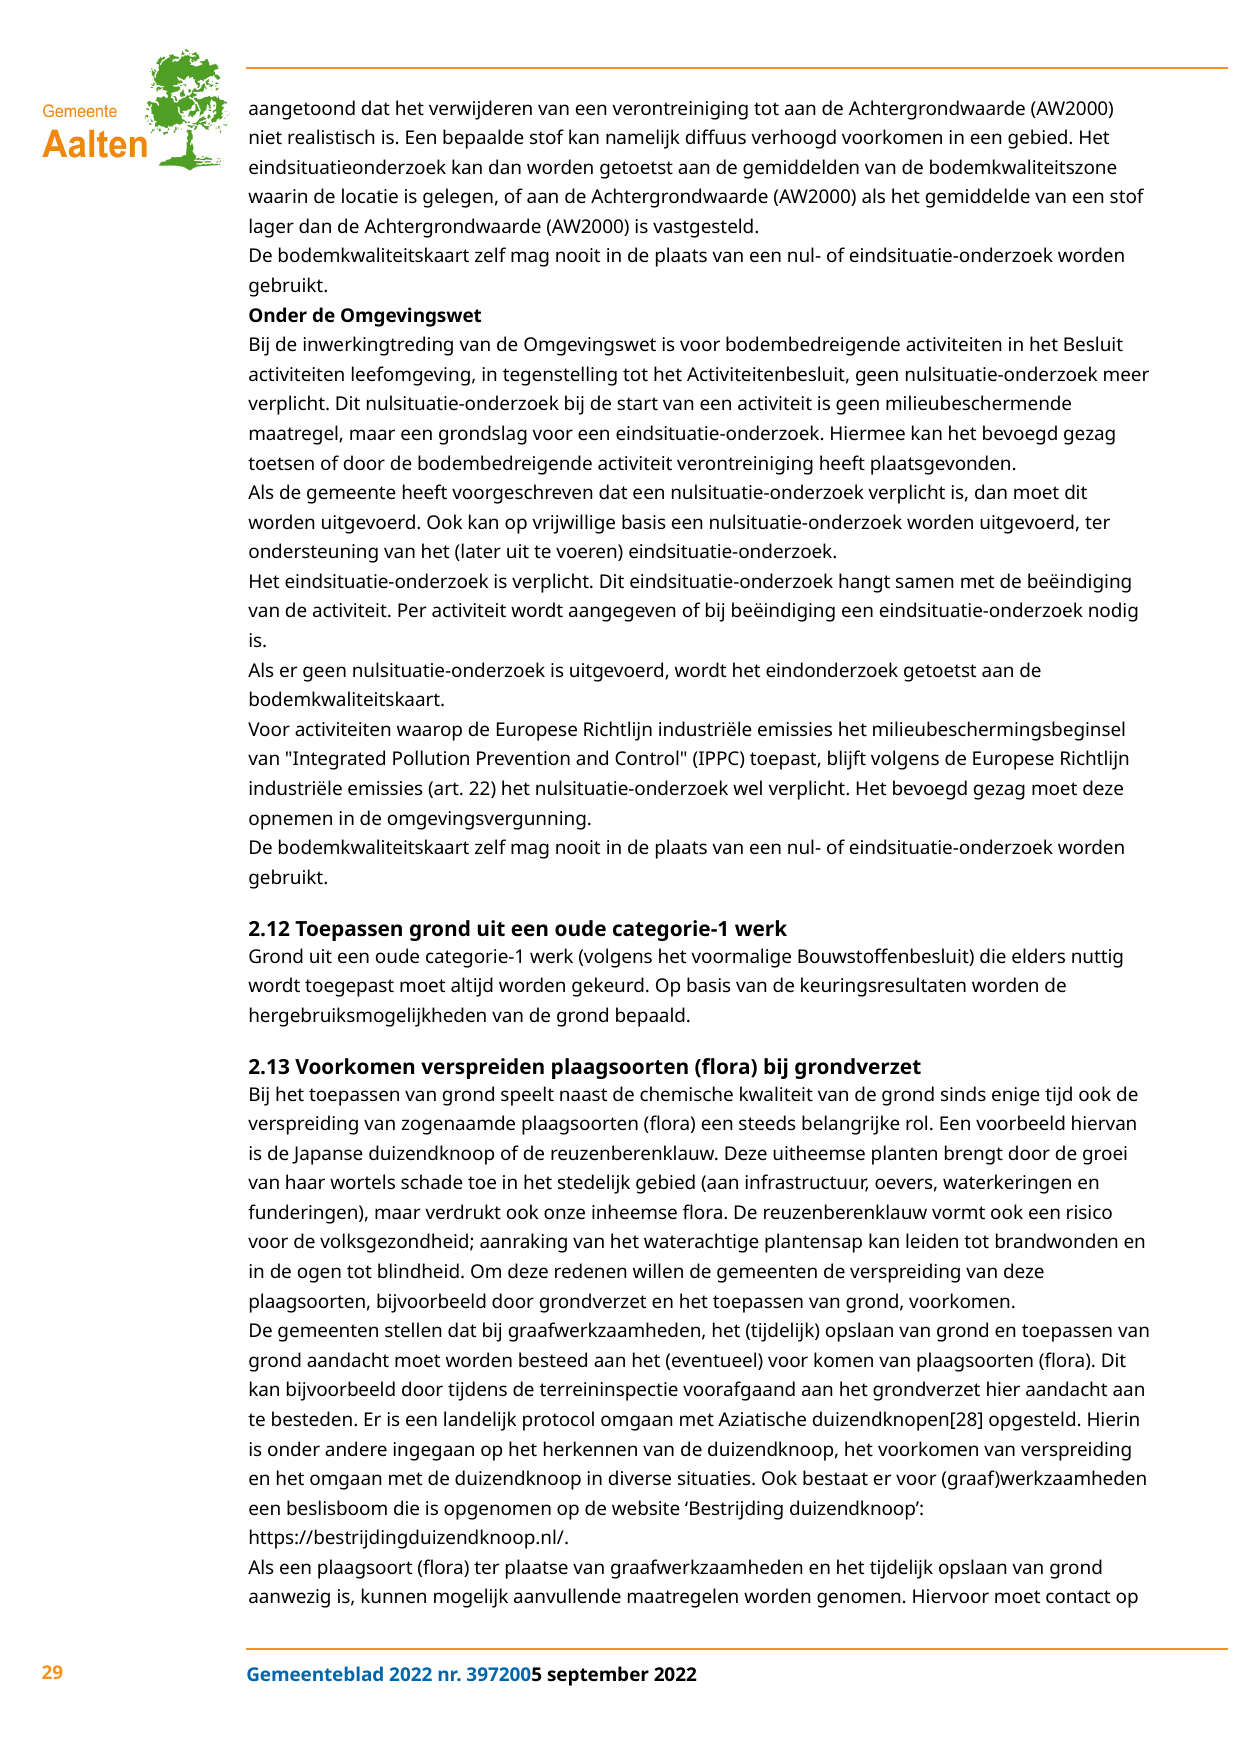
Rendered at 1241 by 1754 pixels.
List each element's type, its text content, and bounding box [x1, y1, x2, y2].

text 2.13 Voorkomen verspreiden plaagsoorten (flora) bij grondverzet [248, 1052, 1152, 1081]
text Bij de inwerkingtreding van de Omgevingswet is voor bodembedreigende activiteiten in het Besluit activiteiten leefomgeving, in tegenstelling tot het Activiteitenbesluit, geen nulsituatie-onderzoek meer verplicht. Dit nulsituatie-onderzoek bij de start van een activiteit is geen milieubeschermende maatregel, maar een grondslag voor een eindsituatie-onderzoek. Hiermee kan het bevoegd gezag toetsen of door de bodembedreigende activiteit verontreiniging heeft plaatsgevonden. [248, 331, 1152, 476]
text De gemeenten stellen dat bij graafwerkzaamheden, het (tijdelijk) opslaan van grond en toepassen van grond aandacht moet worden besteed aan het (eventueel) voor komen van plaagsoorten (flora). Dit kan bijvoorbeeld door tijdens de terreininspectie voorafgaand aan het grondverzet hier aandacht aan te besteden. Er is een landelijk protocol omgaan met Aziatische duizendknopen[28] opgesteld. Hierin is onder andere ingegaan op het herkennen van de duizendknoop, het voorkomen van verspreiding en het omgaan met de duizendknoop in diverse situaties. Ook bestaat er voor (graaf)werkzaamheden een beslisboom die is opgenomen op de website ‘Bestrijding duizendknoop’: https://bestrijdingduizendknoop.nl/. [248, 1317, 1152, 1550]
text Voor activiteiten waarop de Europese Richtlijn industriële emissies het milieubeschermingsbeginsel van "Integrated Pollution Prevention and Control" (IPPC) toepast, blijft volgens de Europese Richtlijn industriële emissies (art. 22) het nulsituatie-onderzoek wel verplicht. Het bevoegd gezag moet deze opnemen in de omgevingsvergunning. [248, 716, 1152, 831]
text Het eindsituatie-onderzoek is verplicht. Dit eindsituatie-onderzoek hangt samen met de beëindiging van de activiteit. Per activiteit wordt aangegeven of bij beëindiging een eindsituatie-onderzoek nodig is. [248, 568, 1152, 653]
picture [41, 47, 231, 172]
text 2.12 Toepassen grond uit een oude categorie-1 werk [248, 914, 1152, 943]
text De bodemkwaliteitskaart zelf mag nooit in de plaats van een nul- of eindsituatie-onderzoek worden gebruikt. [248, 834, 1152, 890]
text Onder de Omgevingswet [248, 302, 1152, 328]
text Als de gemeente heeft voorgeschreven dat een nulsituatie-onderzoek verplicht is, dan moet dit worden uitgevoerd. Ook kan op vrijwillige basis een nulsituatie-onderzoek worden uitgevoerd, ter ondersteuning van het (later uit te voeren) eindsituatie-onderzoek. [248, 479, 1152, 564]
text De bodemkwaliteitskaart zelf mag nooit in de plaats van een nul- of eindsituatie-onderzoek worden gebruikt. [248, 243, 1152, 298]
text Bij het toepassen van grond speelt naast de chemische kwaliteit van de grond sinds enige tijd ook de verspreiding van zogenaamde plaagsoorten (flora) een steeds belangrijke rol. Een voorbeeld hiervan is de Japanse duizendknoop of de reuzenberenklauw. Deze uitheemse planten brengt door de groei van haar wortels schade toe in het stedelijk gebied (aan infrastructuur, oevers, waterkeringen en funderingen), maar verdrukt ook onze inheemse flora. De reuzenberenklauw vormt ook een risico voor de volksgezondheid; aanraking van het waterachtige plantensap kan leiden tot brandwonden en in de ogen tot blindheid. Om deze redenen willen de gemeenten de verspreiding van deze plaagsoorten, bijvoorbeeld door grondverzet en het toepassen van grond, voorkomen. [248, 1081, 1152, 1314]
text Als een plaagsoort (flora) ter plaatse van graafwerkzaamheden en het tijdelijk opslaan van grond aanwezig is, kunnen mogelijk aanvullende maatregelen worden genomen. Hiervoor moet contact op [248, 1554, 1152, 1609]
text Als er geen nulsituatie-onderzoek is uitgevoerd, wordt het eindonderzoek getoetst aan de bodemkwaliteitskaart. [248, 657, 1152, 712]
text Grond uit een oude categorie-1 werk (volgens het voormalige Bouwstoffenbesluit) die elders nuttig wordt toegepast moet altijd worden gekeurd. Op basis van de keuringsresultaten worden de hergebruiksmogelijkheden van de grond bepaald. [248, 943, 1152, 1028]
text aangetoond dat het verwijderen van een verontreiniging tot aan de Achtergrondwaarde (AW2000) niet realistisch is. Een bepaalde stof kan namelijk diffuus verhoogd voorkomen in een gebied. Het eindsituatieonderzoek kan dan worden getoetst aan de gemiddelden van de bodemkwaliteitszone waarin de locatie is gelegen, of aan de Achtergrondwaarde (AW2000) als het gemiddelde van een stof lager dan de Achtergrondwaarde (AW2000) is vastgesteld. [248, 95, 1152, 239]
